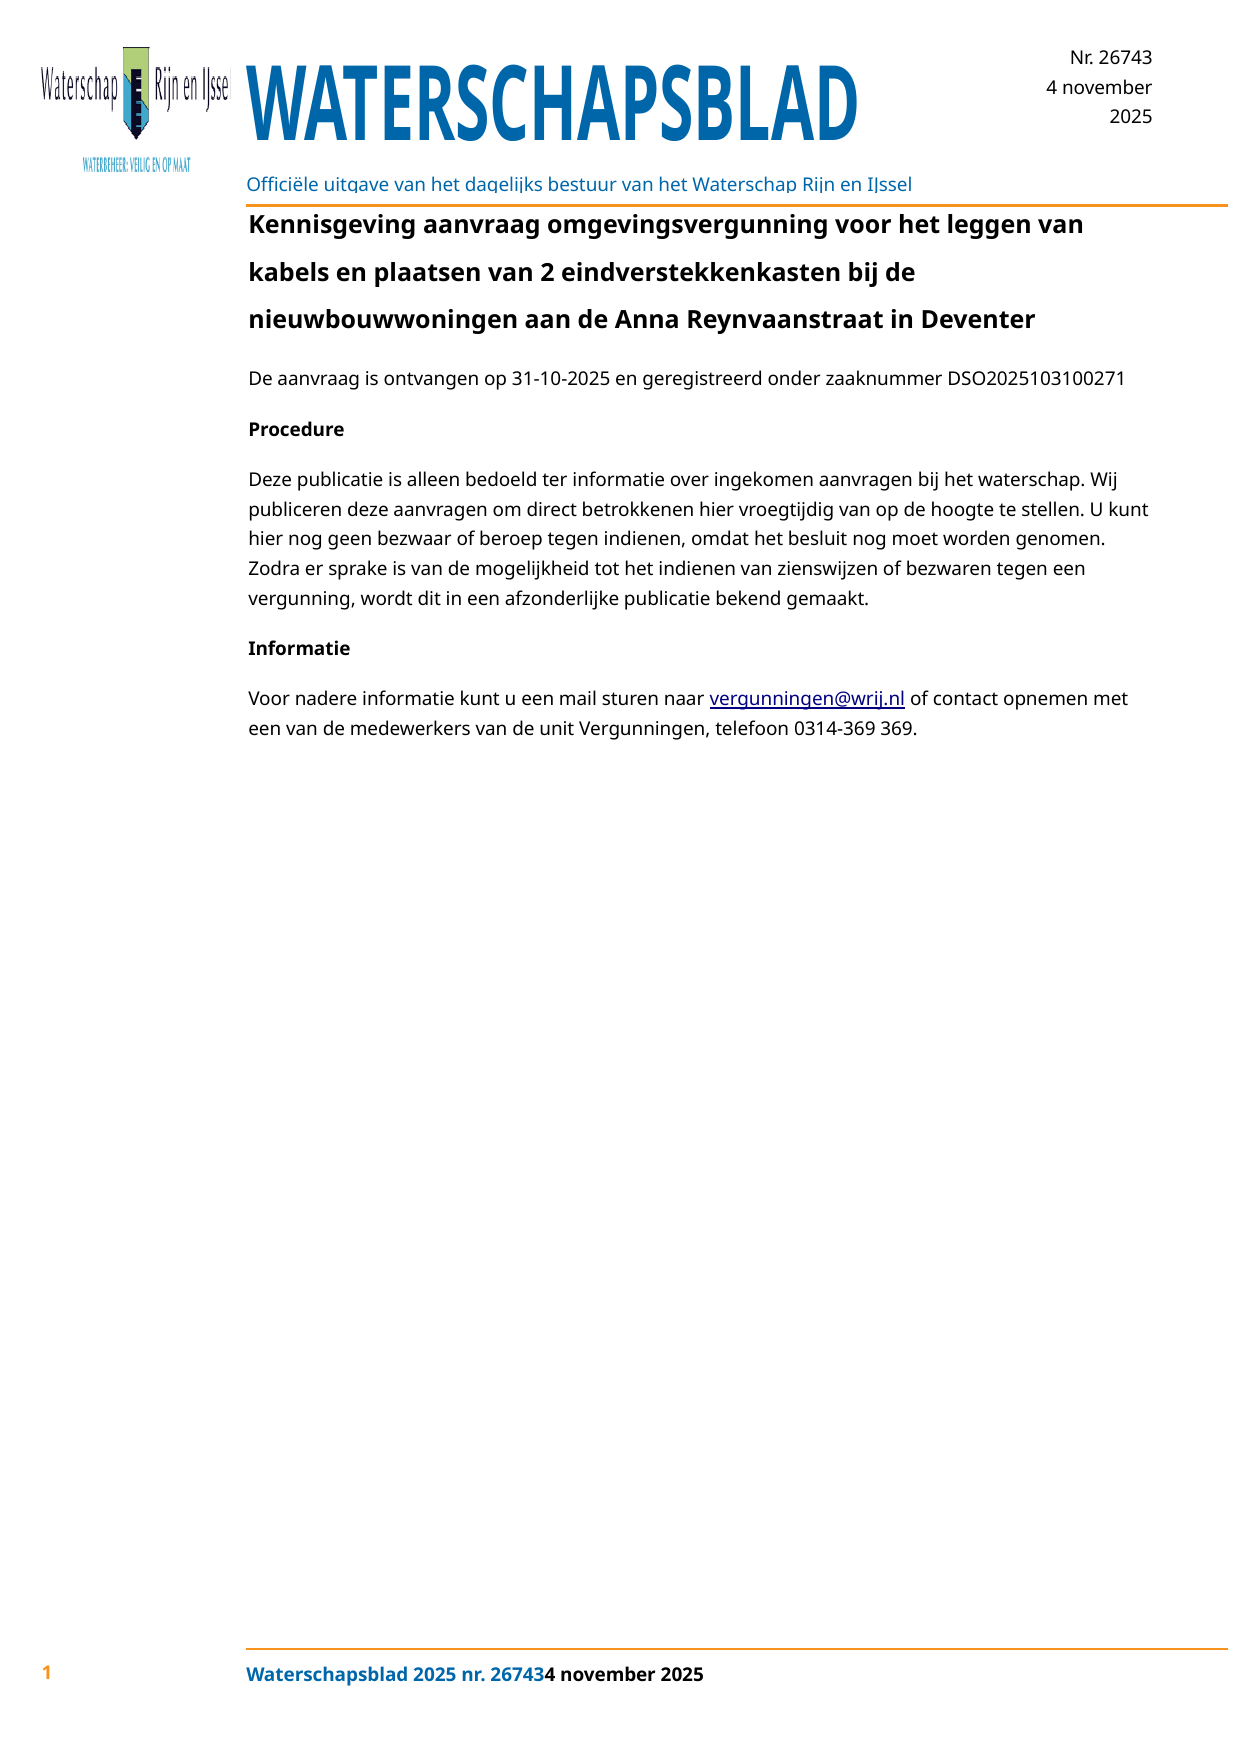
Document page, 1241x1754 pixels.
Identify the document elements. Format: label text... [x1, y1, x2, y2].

text Voor nadere informatie kunt u een mail sturen naar vergunningen@wrij.nl of contact opnemen met een van de medewerkers van de unit Vergunningen, telefoon 0314-369 369. [248, 686, 1152, 741]
text Kennisgeving aanvraag omgevingsvergunning voor het leggen van kabels en plaatsen van 2 eindverstekkenkasten bij de nieuwbouwwoningen aan de Anna Reynvaanstraat in Deventer [248, 207, 1152, 336]
text Deze publicatie is alleen bedoeld ter informatie over ingekomen aanvragen bij het waterschap. Wij publiceren deze aanvragen om direct betrokkenen hier vroegtijdig van op de hoogte te stellen. U kunt hier nog geen bezwaar of beroep tegen indienen, omdat het besluit nog moet worden genomen. Zodra er sprake is van de mogelijkheid tot het indienen van zienswijzen of bezwaren tegen een vergunning, wordt dit in een afzonderlijke publicatie bekend gemaakt. [248, 466, 1152, 610]
picture [41, 47, 231, 172]
text Informatie [248, 635, 1152, 661]
text Procedure [248, 416, 1152, 442]
text De aanvraag is ontvangen op 31-10-2025 en geregistreerd onder zaaknummer DSO2025103100271 [248, 366, 1152, 391]
